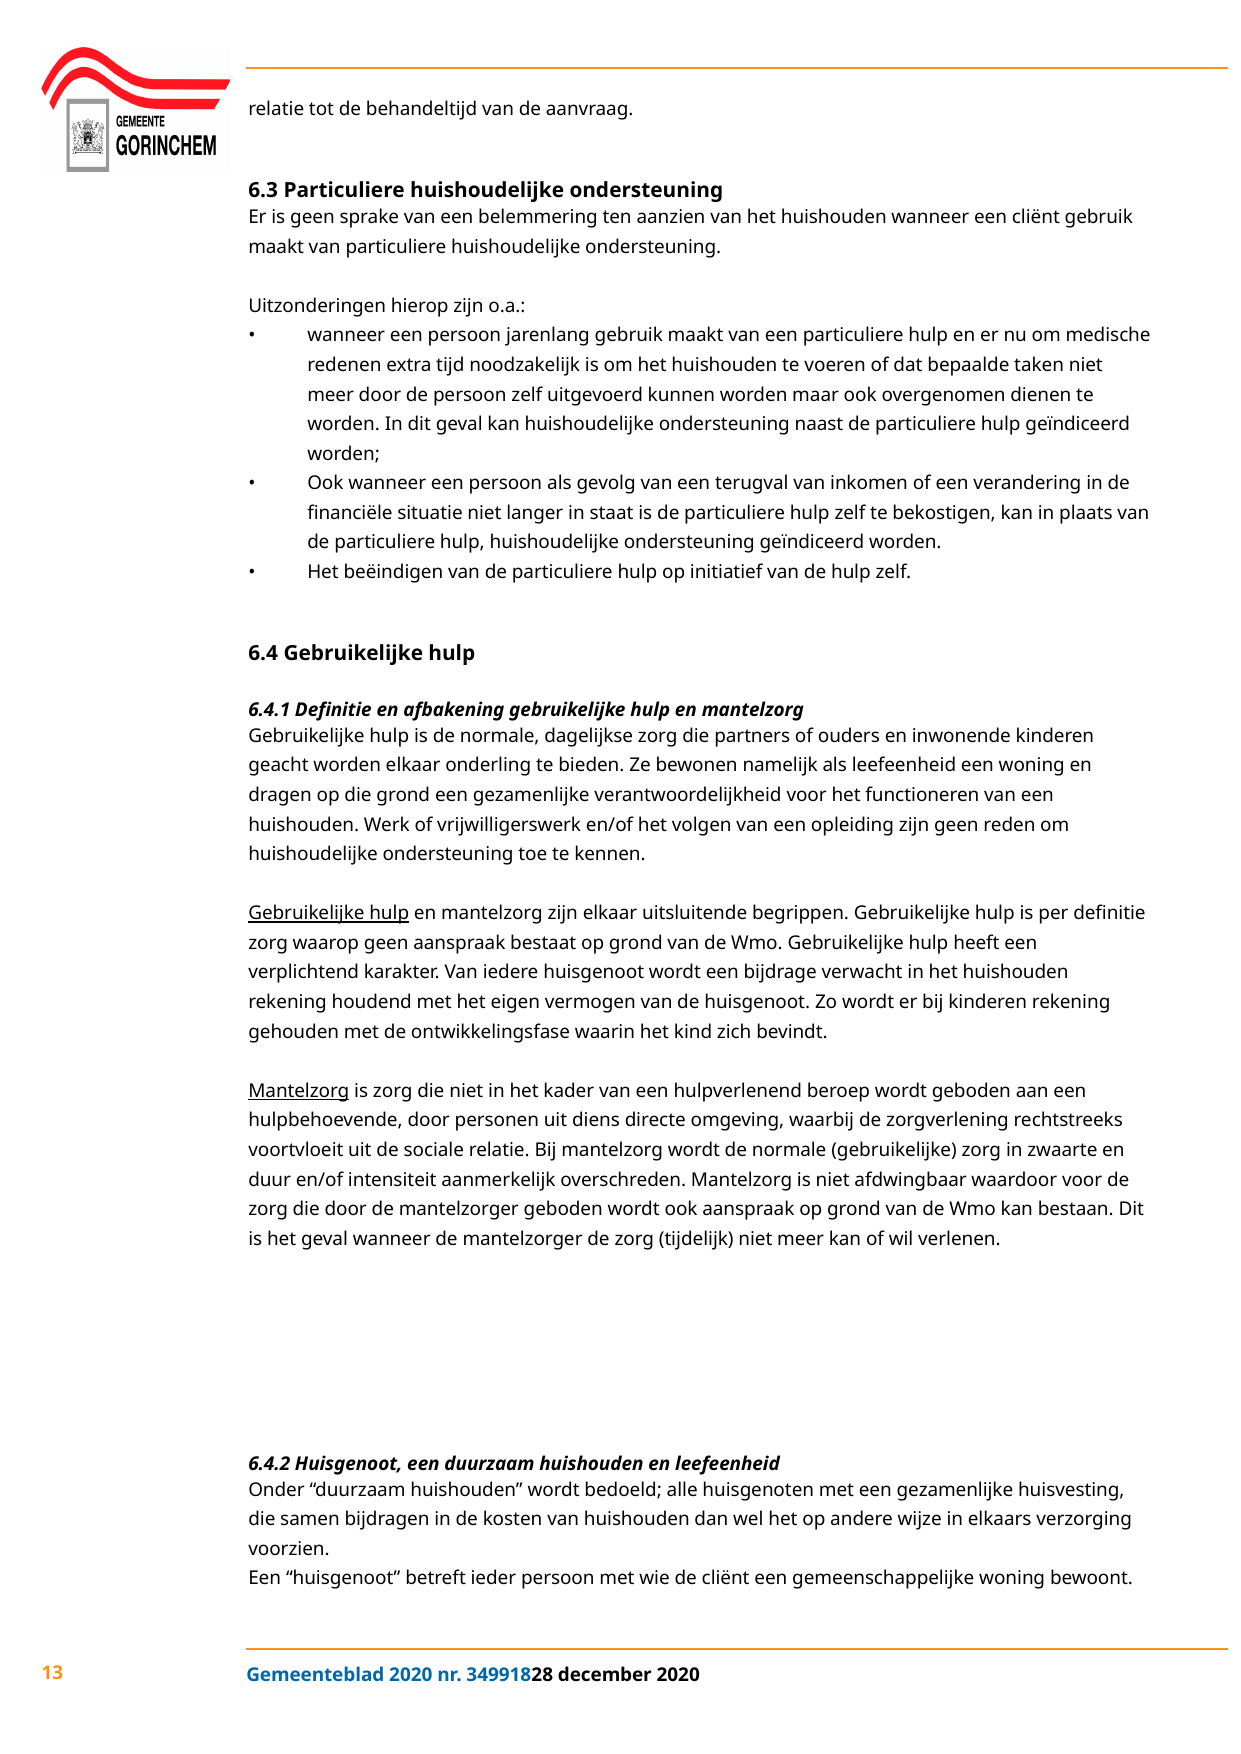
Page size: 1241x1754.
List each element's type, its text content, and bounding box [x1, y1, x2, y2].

list Ook wanneer een persoon als gevolg van een terugval van inkomen of een verandering in de financiële situatie niet langer in staat is de particuliere hulp zelf te bekostigen, kan in plaats van de particuliere hulp, huishoudelijke ondersteuning geïndiceerd worden. [248, 469, 1152, 554]
list wanneer een persoon jarenlang gebruik maakt van een particuliere hulp en er nu om medische redenen extra tijd noodzakelijk is om het huishouden te voeren of dat bepaalde taken niet meer door de persoon zelf uitgevoerd kunnen worden maar ook overgenomen dienen te worden. In dit geval kan huishoudelijke ondersteuning naast de particuliere hulp geïndiceerd worden; [248, 322, 1152, 466]
text 6.3 Particuliere huishoudelijke ondersteuning [248, 175, 1152, 203]
text Onder “duurzaam huishouden” wordt bedoeld; alle huisgenoten met een gezamenlijke huisvesting, die samen bijdragen in de kosten van huishouden dan wel het op andere wijze in elkaars verzorging voorzien. [248, 1476, 1152, 1561]
text Er is geen sprake van een belemmering ten aanzien van het huishouden wanneer een cliënt gebruik maakt van particuliere huishoudelijke ondersteuning. [248, 203, 1152, 258]
text Een “huisgenoot” betreft ieder persoon met wie de cliënt een gemeenschappelijke woning bewoont. [248, 1564, 1152, 1590]
text Gebruikelijke hulp is de normale, dagelijkse zorg die partners of ouders en inwonende kinderen geacht worden elkaar onderling te bieden. Ze bewonen namelijk als leefeenheid een woning en dragen op die grond een gezamenlijke verantwoordelijkheid voor het functioneren van een huishouden. Werk of vrijwilligerswerk en/of het volgen van een opleiding zijn geen reden om huishoudelijke ondersteuning toe te kennen. [248, 722, 1152, 866]
text 6.4.2 Huisgenoot, een duurzaam huishouden en leefeenheid [248, 1450, 1152, 1476]
text Mantelzorg is zorg die niet in het kader van een hulpverlenend beroep wordt geboden aan een hulpbehoevende, door personen uit diens directe omgeving, waarbij de zorgverlening rechtstreeks voortvloeit uit de sociale relatie. Bij mantelzorg wordt de normale (gebruikelijke) zorg in zwaarte en duur en/of intensiteit aanmerkelijk overschreden. Mantelzorg is niet afdwingbaar waardoor voor de zorg die door de mantelzorger geboden wordt ook aanspraak op grond van de Wmo kan bestaan. Dit is het geval wanneer de mantelzorger de zorg (tijdelijk) niet meer kan of wil verlenen. [248, 1077, 1152, 1251]
list Het beëindigen van de particuliere hulp op initiatief van de hulp zelf. [248, 558, 1152, 584]
text Uitzonderingen hierop zijn o.a.: [248, 292, 1152, 318]
text Gebruikelijke hulp en mantelzorg zijn elkaar uitsluitende begrippen. Gebruikelijke hulp is per definitie zorg waarop geen aanspraak bestaat op grond van de Wmo. Gebruikelijke hulp heeft een verplichtend karakter. Van iedere huisgenoot wordt een bijdrage verwacht in het huishouden rekening houdend met het eigen vermogen van de huisgenoot. Zo wordt er bij kinderen rekening gehouden met de ontwikkelingsfase waarin het kind zich bevindt. [248, 899, 1152, 1043]
text 6.4.1 Definitie en afbakening gebruikelijke hulp en mantelzorg [248, 696, 1152, 722]
text 6.4 Gebruikelijke hulp [248, 638, 1152, 667]
picture [41, 47, 231, 172]
text relatie tot de behandeltijd van de aanvraag. [248, 95, 1152, 121]
